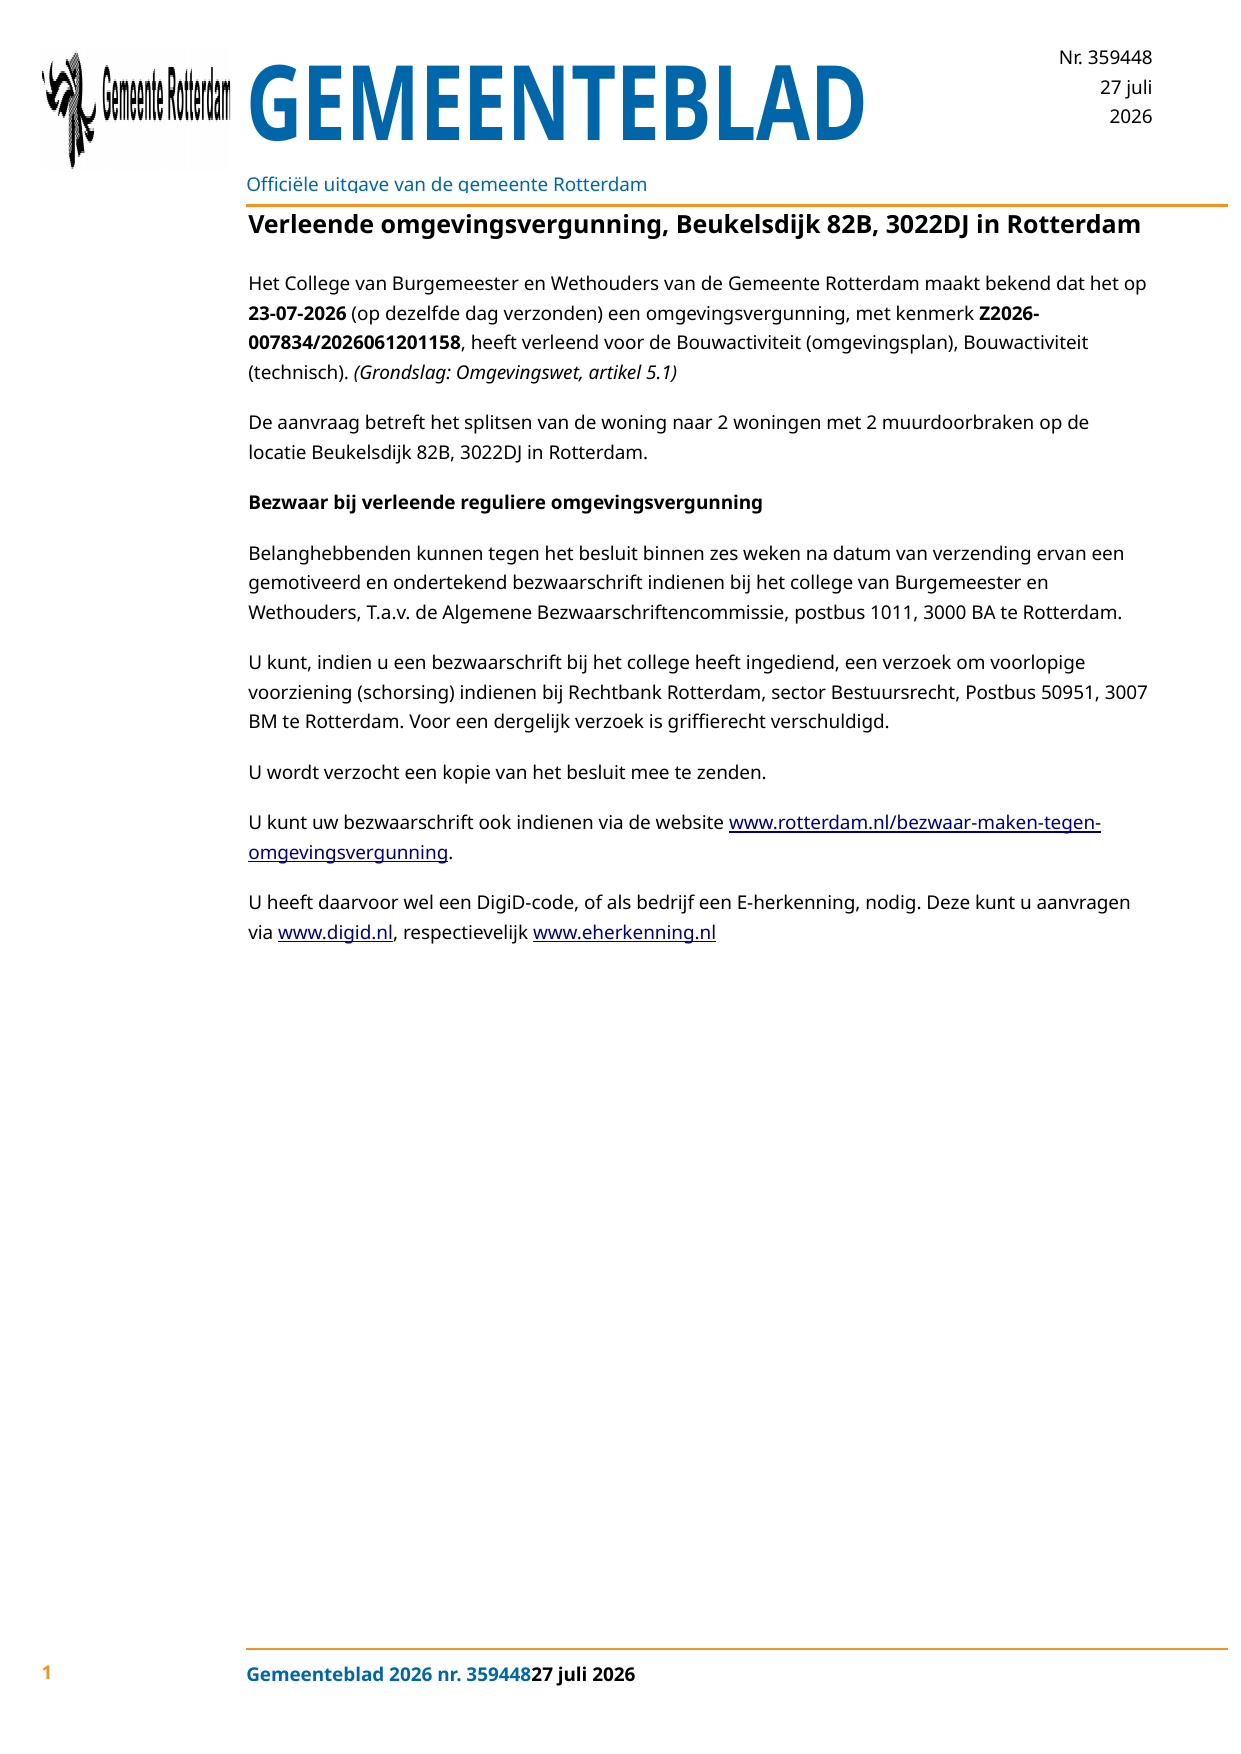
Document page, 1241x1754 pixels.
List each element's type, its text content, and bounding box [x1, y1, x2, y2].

text Bezwaar bij verleende reguliere omgevingsvergunning [248, 489, 1152, 515]
text U kunt uw bezwaarschrift ook indienen via de website www.rotterdam.nl/bezwaar-maken-tegen-omgevingsvergunning. [248, 809, 1152, 865]
text Het College van Burgemeester en Wethouders van de Gemeente Rotterdam maakt bekend dat het op 23-07-2026 (op dezelfde dag verzonden) een omgevingsvergunning, met kenmerk Z2026-007834/2026061201158, heeft verleend voor de Bouwactiviteit (omgevingsplan), Bouwactiviteit (technisch). (Grondslag: Omgevingswet, artikel 5.1) [248, 270, 1152, 385]
text Belanghebbenden kunnen tegen het besluit binnen zes weken na datum van verzending ervan een gemotiveerd en ondertekend bezwaarschrift indienen bij het college van Burgemeester en Wethouders, T.a.v. de Algemene Bezwaarschriftencommissie, postbus 1011, 3000 BA te Rotterdam. [248, 540, 1152, 625]
picture [41, 47, 231, 172]
text U kunt, indien u een bezwaarschrift bij het college heeft ingediend, een verzoek om voorlopige voorziening (schorsing) indienen bij Rechtbank Rotterdam, sector Bestuursrecht, Postbus 50951, 3007 BM te Rotterdam. Voor een dergelijk verzoek is griffierecht verschuldigd. [248, 649, 1152, 734]
text U heeft daarvoor wel een DigiD-code, of als bedrijf een E-herkenning, nodig. Deze kunt u aanvragen via www.digid.nl, respectievelijk www.eherkenning.nl [248, 889, 1152, 945]
text De aanvraag betreft het splitsen van de woning naar 2 woningen met 2 muurdoorbraken op de locatie Beukelsdijk 82B, 3022DJ in Rotterdam. [248, 409, 1152, 465]
text U wordt verzocht een kopie van het besluit mee te zenden. [248, 759, 1152, 785]
text Verleende omgevingsvergunning, Beukelsdijk 82B, 3022DJ in Rotterdam [248, 207, 1152, 241]
